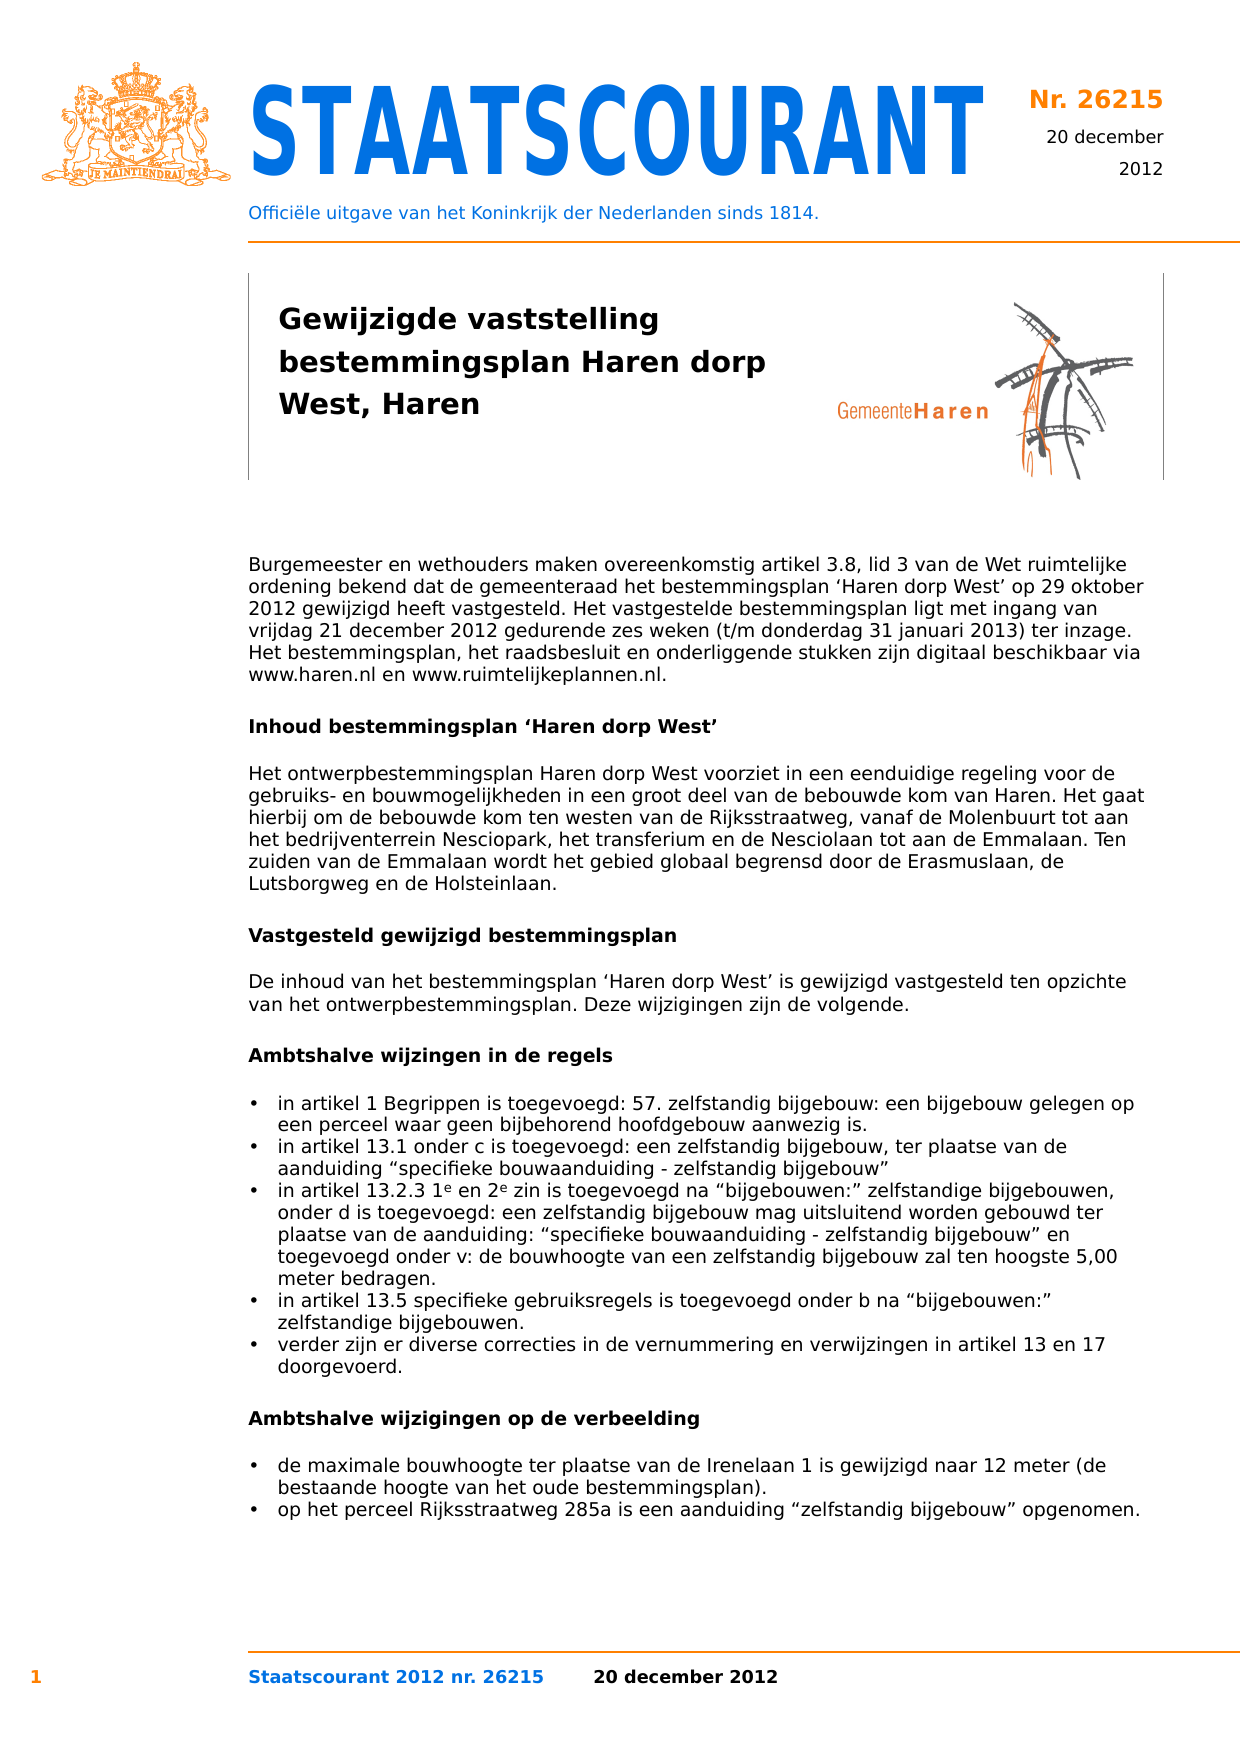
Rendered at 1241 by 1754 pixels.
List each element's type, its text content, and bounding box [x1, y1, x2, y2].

table_cell 2012 [998, 153, 1240, 203]
text • de maximale bouwhoogte ter plaatse van de Irenelaan 1 is gewijzigd naar 12 meter (de bestaande hoogte van het oude bestemmingsplan). [248, 1455, 1163, 1499]
picture [41, 62, 231, 186]
text Het ontwerpbestemmingsplan Haren dorp West voorziet in een eenduidige regeling voor de gebruiks- en bouwmogelijkheden in een groot deel van de bebouwde kom van Haren. Het gaat hierbij om de bebouwde kom ten westen van de Rijksstraatweg, vanaf de Molenbuurt tot aan het bedrijventerrein Nesciopark, het transferium en de Nesciolaan tot aan de Emmalaan. Ten zuiden van de Emmalaan wordt het gebied globaal begrensd door de Erasmuslaan, de Lutsborgweg en de Holsteinlaan. [248, 763, 1163, 894]
text • in artikel 1 Begrippen is toegevoegd: 57. zelfstandig bijgebouw: een bijgebouw gelegen op een perceel waar geen bijbehorend hoofdgebouw aanwezig is. [248, 1092, 1163, 1136]
subtitle Gewijzigde vaststelling bestemmingsplan Haren dorp West, Haren [249, 273, 1163, 480]
picture [838, 302, 1134, 480]
text • in artikel 13.2.3 1e en 2e zin is toegevoegd na “bijgebouwen:” zelfstandige bijgebouwen, onder d is toegevoegd: een zelfstandig bijgebouw mag uitsluitend worden gebouwd ter plaatse van de aanduiding: “specifieke bouwaanduiding - zelfstandig bijgebouw” en toegevoegd onder v: de bouwhoogte van een zelfstandig bijgebouw zal ten hoogste 5,00 meter bedragen. [248, 1180, 1163, 1290]
subtitle Inhoud bestemmingsplan ‘Haren dorp West’ [248, 716, 1163, 738]
text • in artikel 13.5 specifieke gebruiksregels is toegevoegd onder b na “bijgebouwen:” zelfstandige bijgebouwen. [248, 1290, 1163, 1334]
text • verder zijn er diverse correcties in de vernummering en verwijzingen in artikel 13 en 17 doorgevoerd. [248, 1334, 1163, 1378]
table_header STAATSCOURANT [248, 62, 998, 203]
text • op het perceel Rijksstraatweg 285a is een aanduiding “zelfstandig bijgebouw” opgenomen. [248, 1499, 1163, 1521]
table_header [25, 62, 248, 241]
table_cell Officiële uitgave van het Koninkrijk der Nederlanden sinds 1814. [248, 203, 1240, 241]
table_header Nr. 26215 [998, 62, 1240, 121]
subtitle Ambtshalve wijzingen in de regels [248, 1045, 1163, 1067]
text Burgemeester en wethouders maken overeenkomstig artikel 3.8, lid 3 van de Wet ruimtelijke ordening bekend dat de gemeenteraad het bestemmingsplan ‘Haren dorp West’ op 29 oktober 2012 gewijzigd heeft vastgesteld. Het vastgestelde bestemmingsplan ligt met ingang van vrijdag 21 december 2012 gedurende zes weken (t/m donderdag 31 januari 2013) ter inzage. Het bestemmingsplan, het raadsbesluit en onderliggende stukken zijn digitaal beschikbaar via www.haren.nl en www.ruimtelijkeplannen.nl. [248, 554, 1163, 686]
subtitle Ambtshalve wijzigingen op de verbeelding [248, 1408, 1163, 1430]
subtitle Vastgesteld gewijzigd bestemmingsplan [248, 924, 1163, 946]
text De inhoud van het bestemmingsplan ‘Haren dorp West’ is gewijzigd vastgesteld ten opzichte van het ontwerpbestemmingsplan. Deze wijzigingen zijn de volgende. [248, 971, 1163, 1015]
text • in artikel 13.1 onder c is toegevoegd: een zelfstandig bijgebouw, ter plaatse van de aanduiding “specifieke bouwaanduiding - zelfstandig bijgebouw” [248, 1136, 1163, 1180]
table_cell 20 december [998, 121, 1240, 153]
